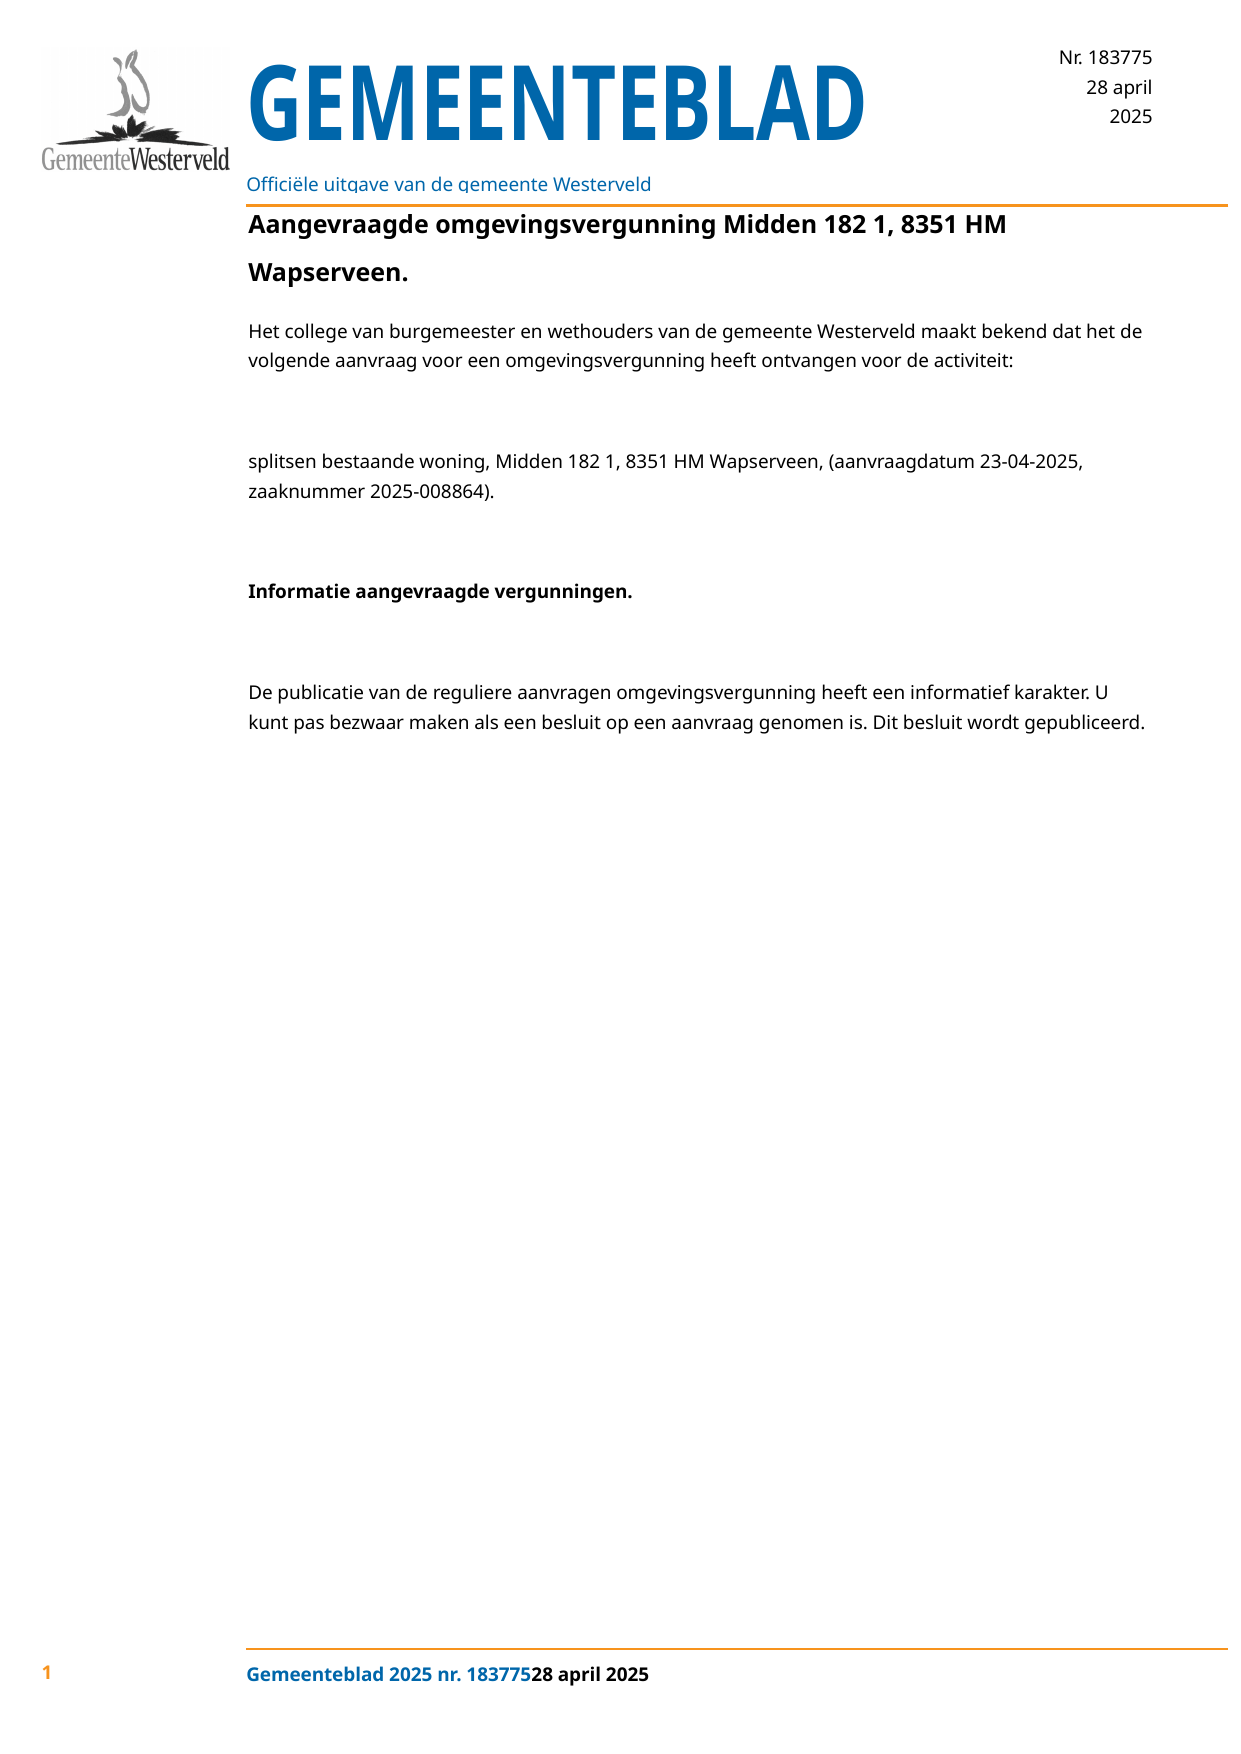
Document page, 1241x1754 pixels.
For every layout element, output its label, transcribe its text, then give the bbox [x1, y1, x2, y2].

picture [41, 47, 231, 172]
text Aangevraagde omgevingsvergunning Midden 182 1, 8351 HM Wapserveen. [248, 207, 1152, 288]
text De publicatie van de reguliere aanvragen omgevingsvergunning heeft een informatief karakter. U kunt pas bezwaar maken als een besluit op een aanvraag genomen is. Dit besluit wordt gepubliceerd. [248, 679, 1152, 735]
text splitsen bestaande woning, Midden 182 1, 8351 HM Wapserveen, (aanvraagdatum 23-04-2025, zaaknummer 2025-008864). [248, 448, 1152, 504]
text Het college van burgemeester en wethouders van de gemeente Westerveld maakt bekend dat het de volgende aanvraag voor een omgevingsvergunning heeft ontvangen voor de activiteit: [248, 318, 1152, 373]
text Informatie aangevraagde vergunningen. [248, 579, 1152, 604]
